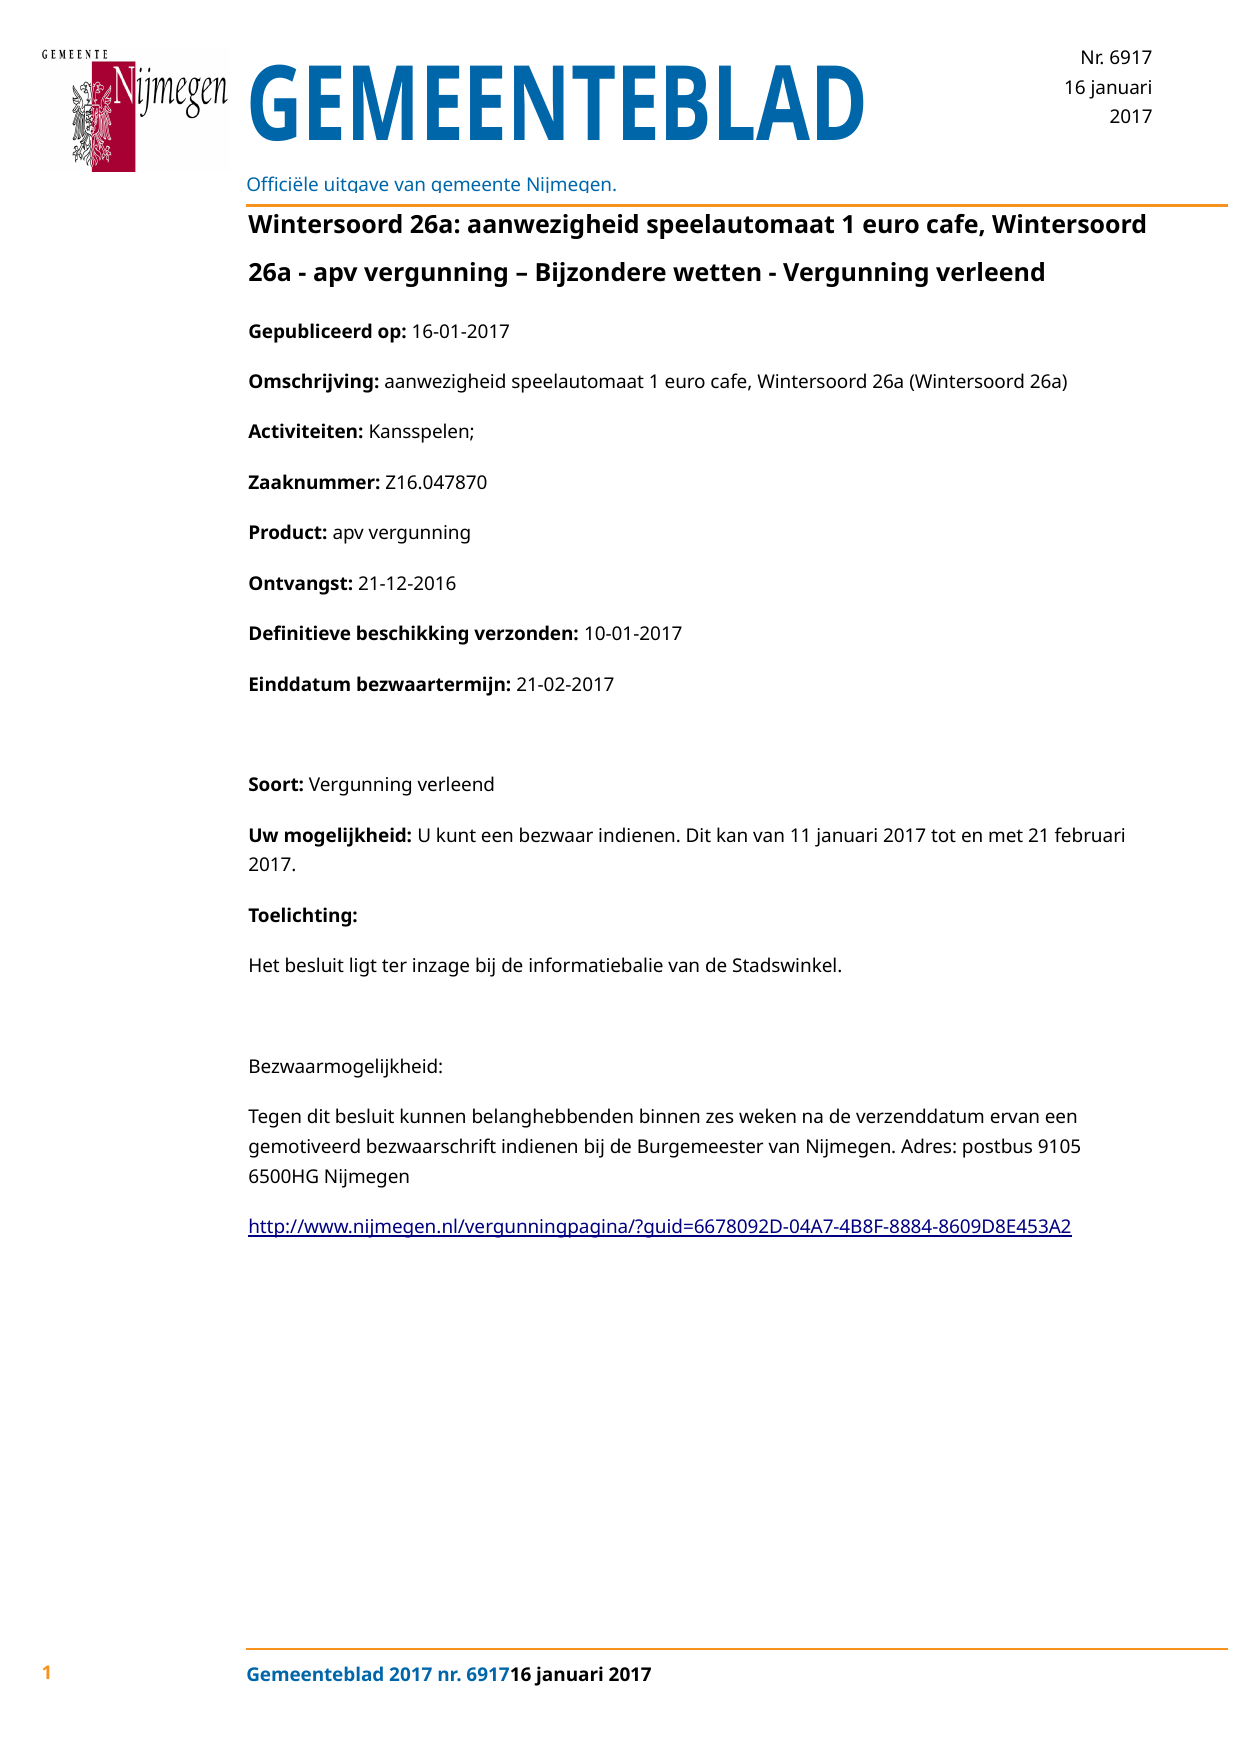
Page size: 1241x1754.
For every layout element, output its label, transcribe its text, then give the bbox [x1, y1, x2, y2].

text Zaaknummer: Z16.047870 [248, 469, 1152, 495]
text Definitieve beschikking verzonden: 10-01-2017 [248, 620, 1152, 646]
text Wintersoord 26a: aanwezigheid speelautomaat 1 euro cafe, Wintersoord 26a - apv vergunning – Bijzondere wetten - Vergunning verleend [248, 207, 1152, 288]
text Einddatum bezwaartermijn: 21-02-2017 [248, 671, 1152, 697]
text Bezwaarmogelijkheid: [248, 1053, 1152, 1079]
text Gepubliceerd op: 16-01-2017 [248, 318, 1152, 344]
text Het besluit ligt ter inzage bij de informatiebalie van de Stadswinkel. [248, 952, 1152, 978]
text Uw mogelijkheid: U kunt een bezwaar indienen. Dit kan van 11 januari 2017 tot en met 21 februari 2017. [248, 822, 1152, 877]
text Activiteiten: Kansspelen; [248, 419, 1152, 444]
text Omschrijving: aanwezigheid speelautomaat 1 euro cafe, Wintersoord 26a (Wintersoord 26a) [248, 368, 1152, 394]
text Product: apv vergunning [248, 519, 1152, 545]
text Soort: Vergunning verleend [248, 772, 1152, 797]
text Toelichting: [248, 902, 1152, 928]
text http://www.nijmegen.nl/vergunningpagina/?guid=6678092D-04A7-4B8F-8884-8609D8E453A2 [248, 1213, 1152, 1239]
text Tegen dit besluit kunnen belanghebbenden binnen zes weken na de verzenddatum ervan een gemotiveerd bezwaarschrift indienen bij de Burgemeester van Nijmegen. Adres: postbus 9105 6500HG Nijmegen [248, 1104, 1152, 1189]
text Ontvangst: 21-12-2016 [248, 570, 1152, 596]
picture [41, 47, 231, 172]
